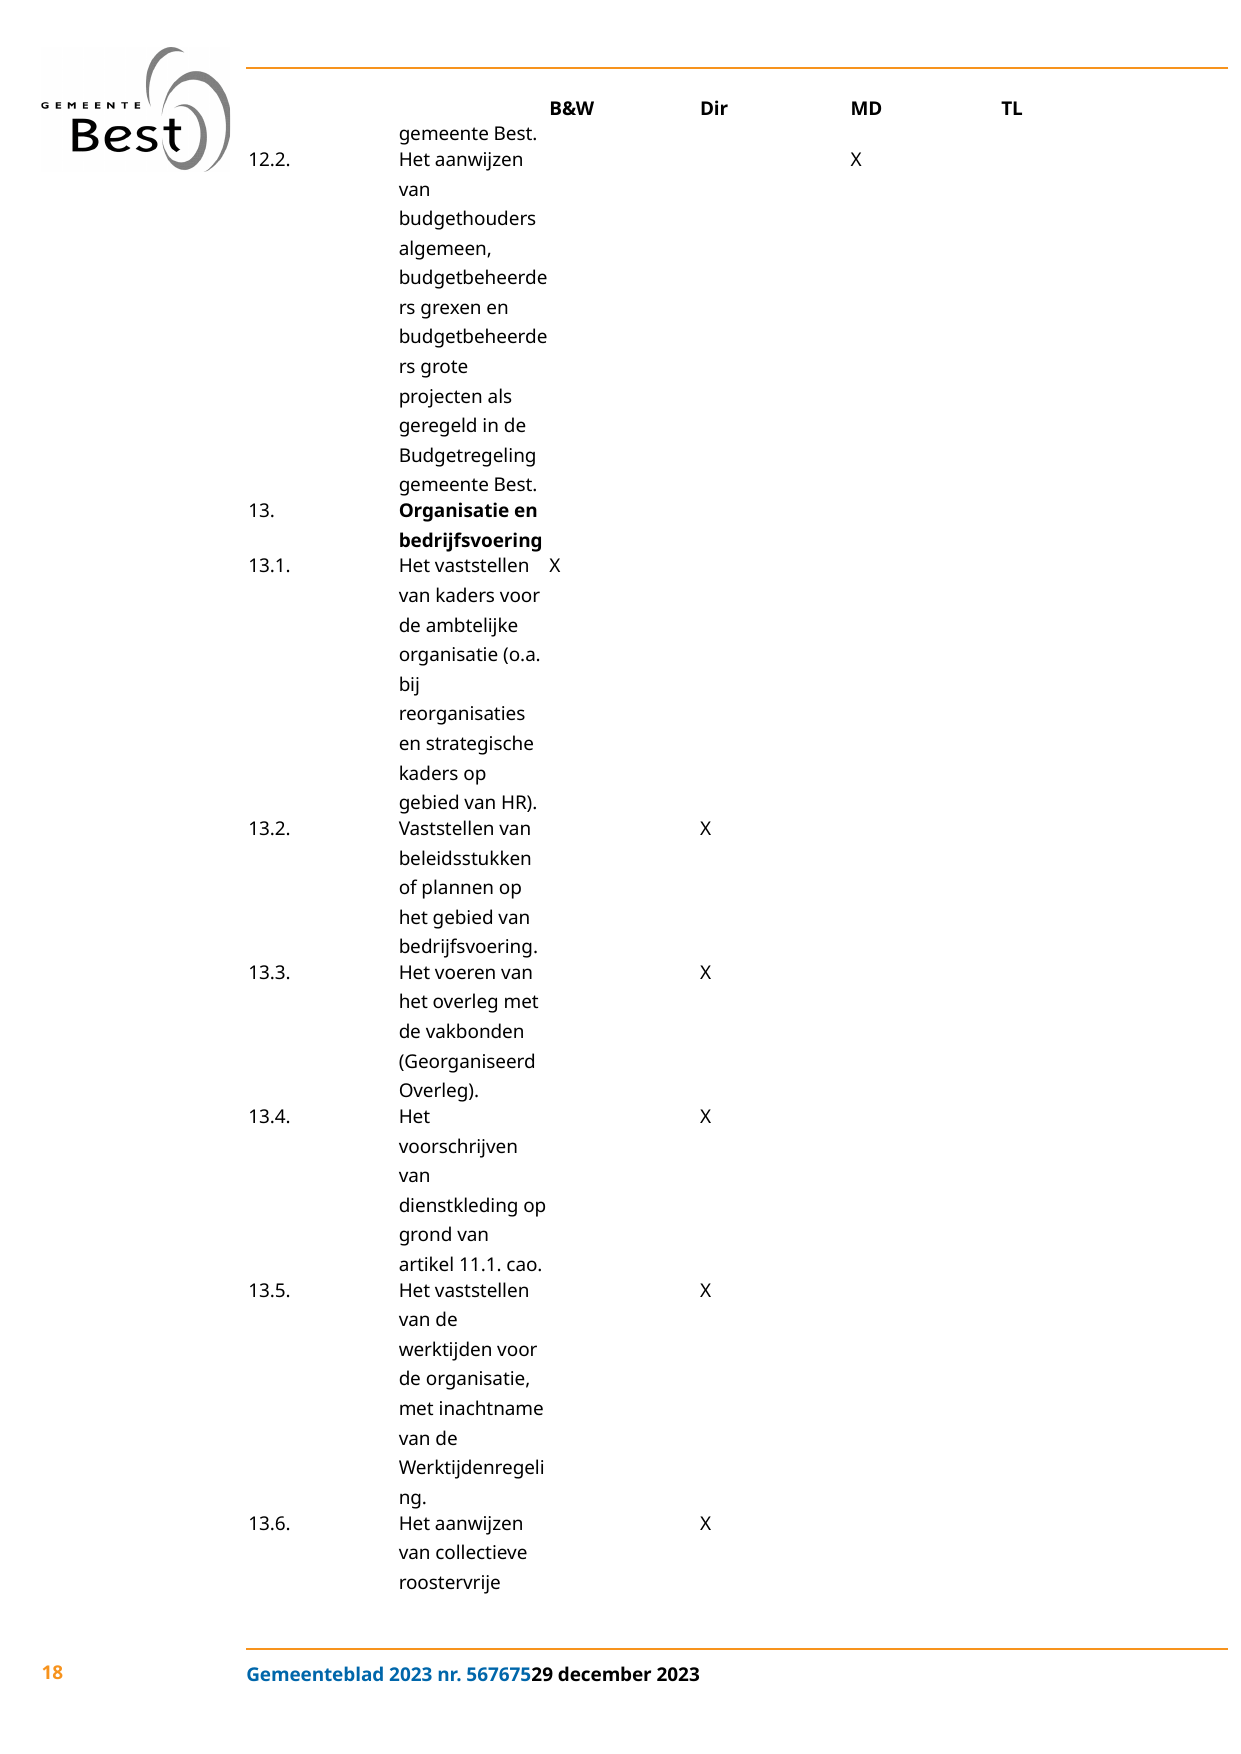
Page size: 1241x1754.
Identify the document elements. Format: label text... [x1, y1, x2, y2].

table_cell X [850, 146, 1001, 497]
table_cell [850, 1510, 1001, 1594]
table_cell [700, 498, 850, 553]
table_cell [1001, 146, 1152, 497]
table_cell [1001, 498, 1152, 553]
picture [41, 47, 231, 172]
table_cell 13.4. [248, 1103, 398, 1277]
table_cell [1001, 1103, 1152, 1277]
table_cell gemeente Best. [399, 121, 549, 146]
table_cell [700, 146, 850, 497]
table_cell 13.5. [248, 1277, 398, 1510]
table_cell [1001, 959, 1152, 1103]
table_cell Het aanwijzen van budgethouders algemeen, budgetbeheerders grexen en budgetbeheerders grote projecten als geregeld in de Budgetregeling gemeente Best. [399, 146, 549, 497]
table_cell 13.1. [248, 553, 398, 815]
table_cell 13.6. [248, 1510, 398, 1594]
table_cell [1001, 1510, 1152, 1594]
table_cell [1001, 815, 1152, 959]
table_header [399, 95, 549, 121]
table_cell [850, 1277, 1001, 1510]
table_cell [850, 1103, 1001, 1277]
table_cell Het vaststellen van kaders voor de ambtelijke organisatie (o.a. bij reorganisaties en strategische kaders op gebied van HR). [399, 553, 549, 815]
table_cell [700, 121, 850, 146]
table_header B&W [549, 95, 700, 121]
table_header TL [1001, 95, 1152, 121]
table_cell X [549, 553, 700, 815]
table_header MD [850, 95, 1001, 121]
table_cell [549, 1510, 700, 1594]
table_cell [549, 959, 700, 1103]
table_cell [549, 815, 700, 959]
table_cell 12.2. [248, 146, 398, 497]
table_cell Organisatie en bedrijfsvoering [399, 498, 549, 553]
table_cell Het aanwijzen van collectieve roostervrije [399, 1510, 549, 1594]
table_cell 13.3. [248, 959, 398, 1103]
table_cell [850, 815, 1001, 959]
table_cell X [700, 1510, 850, 1594]
table_cell [248, 121, 398, 146]
table_cell X [700, 959, 850, 1103]
table_cell X [700, 815, 850, 959]
table_cell [549, 146, 700, 497]
table_cell X [700, 1277, 850, 1510]
table_cell [700, 553, 850, 815]
table_cell [1001, 121, 1152, 146]
table_cell [549, 1277, 700, 1510]
table_cell Het voorschrijven van dienstkleding op grond van artikel 11.1. cao. [399, 1103, 549, 1277]
table_cell [850, 959, 1001, 1103]
table_cell Het vaststellen van de werktijden voor de organisatie, met inachtname van de Werktijdenregeling. [399, 1277, 549, 1510]
table_cell 13. [248, 498, 398, 553]
table_header Dir [700, 95, 850, 121]
table_cell [549, 498, 700, 553]
table_cell [850, 498, 1001, 553]
table_header [248, 95, 398, 121]
table_cell [549, 1103, 700, 1277]
table_cell [1001, 1277, 1152, 1510]
table_cell [549, 121, 700, 146]
table_cell 13.2. [248, 815, 398, 959]
table_cell [1001, 553, 1152, 815]
table_cell [850, 553, 1001, 815]
table_cell X [700, 1103, 850, 1277]
table_cell [850, 121, 1001, 146]
table_cell Vaststellen van beleidsstukken of plannen op het gebied van bedrijfsvoering. [399, 815, 549, 959]
table_cell Het voeren van het overleg met de vakbonden (Georganiseerd Overleg). [399, 959, 549, 1103]
